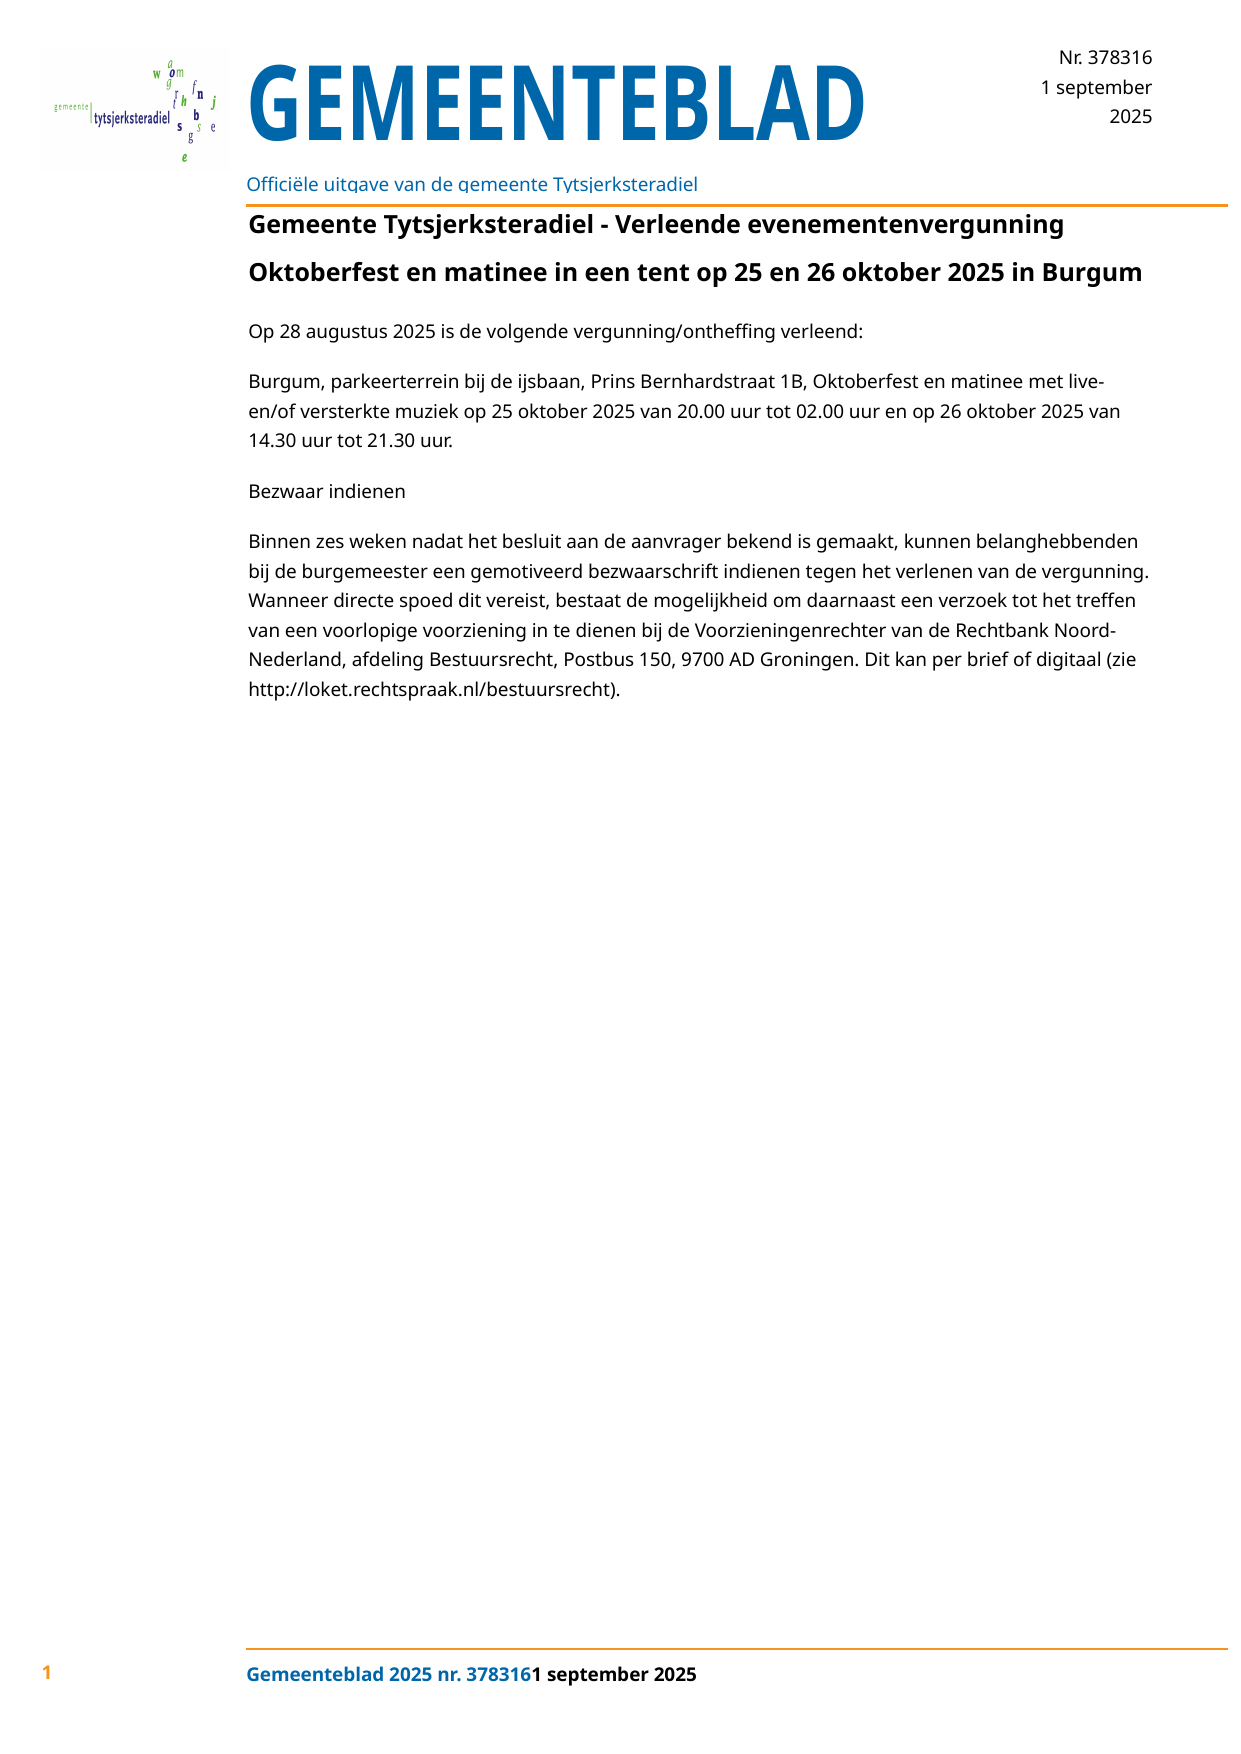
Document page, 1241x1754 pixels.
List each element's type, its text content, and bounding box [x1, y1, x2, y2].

text Gemeente Tytsjerksteradiel - Verleende evenementenvergunning Oktoberfest en matinee in een tent op 25 en 26 oktober 2025 in Burgum [248, 207, 1152, 288]
text Burgum, parkeerterrein bij de ijsbaan, Prins Bernhardstraat 1B, Oktoberfest en matinee met live- en/of versterkte muziek op 25 oktober 2025 van 20.00 uur tot 02.00 uur en op 26 oktober 2025 van 14.30 uur tot 21.30 uur. [248, 368, 1152, 453]
picture [41, 47, 231, 172]
text Bezwaar indienen [248, 478, 1152, 504]
text Op 28 augustus 2025 is de volgende vergunning/ontheffing verleend: [248, 318, 1152, 344]
text Binnen zes weken nadat het besluit aan de aanvrager bekend is gemaakt, kunnen belanghebbenden bij de burgemeester een gemotiveerd bezwaarschrift indienen tegen het verlenen van de vergunning. Wanneer directe spoed dit vereist, bestaat de mogelijkheid om daarnaast een verzoek tot het treffen van een voorlopige voorziening in te dienen bij de Voorzieningenrechter van de Rechtbank Noord-Nederland, afdeling Bestuursrecht, Postbus 150, 9700 AD Groningen. Dit kan per brief of digitaal (zie http://loket.rechtspraak.nl/bestuursrecht). [248, 528, 1152, 702]
